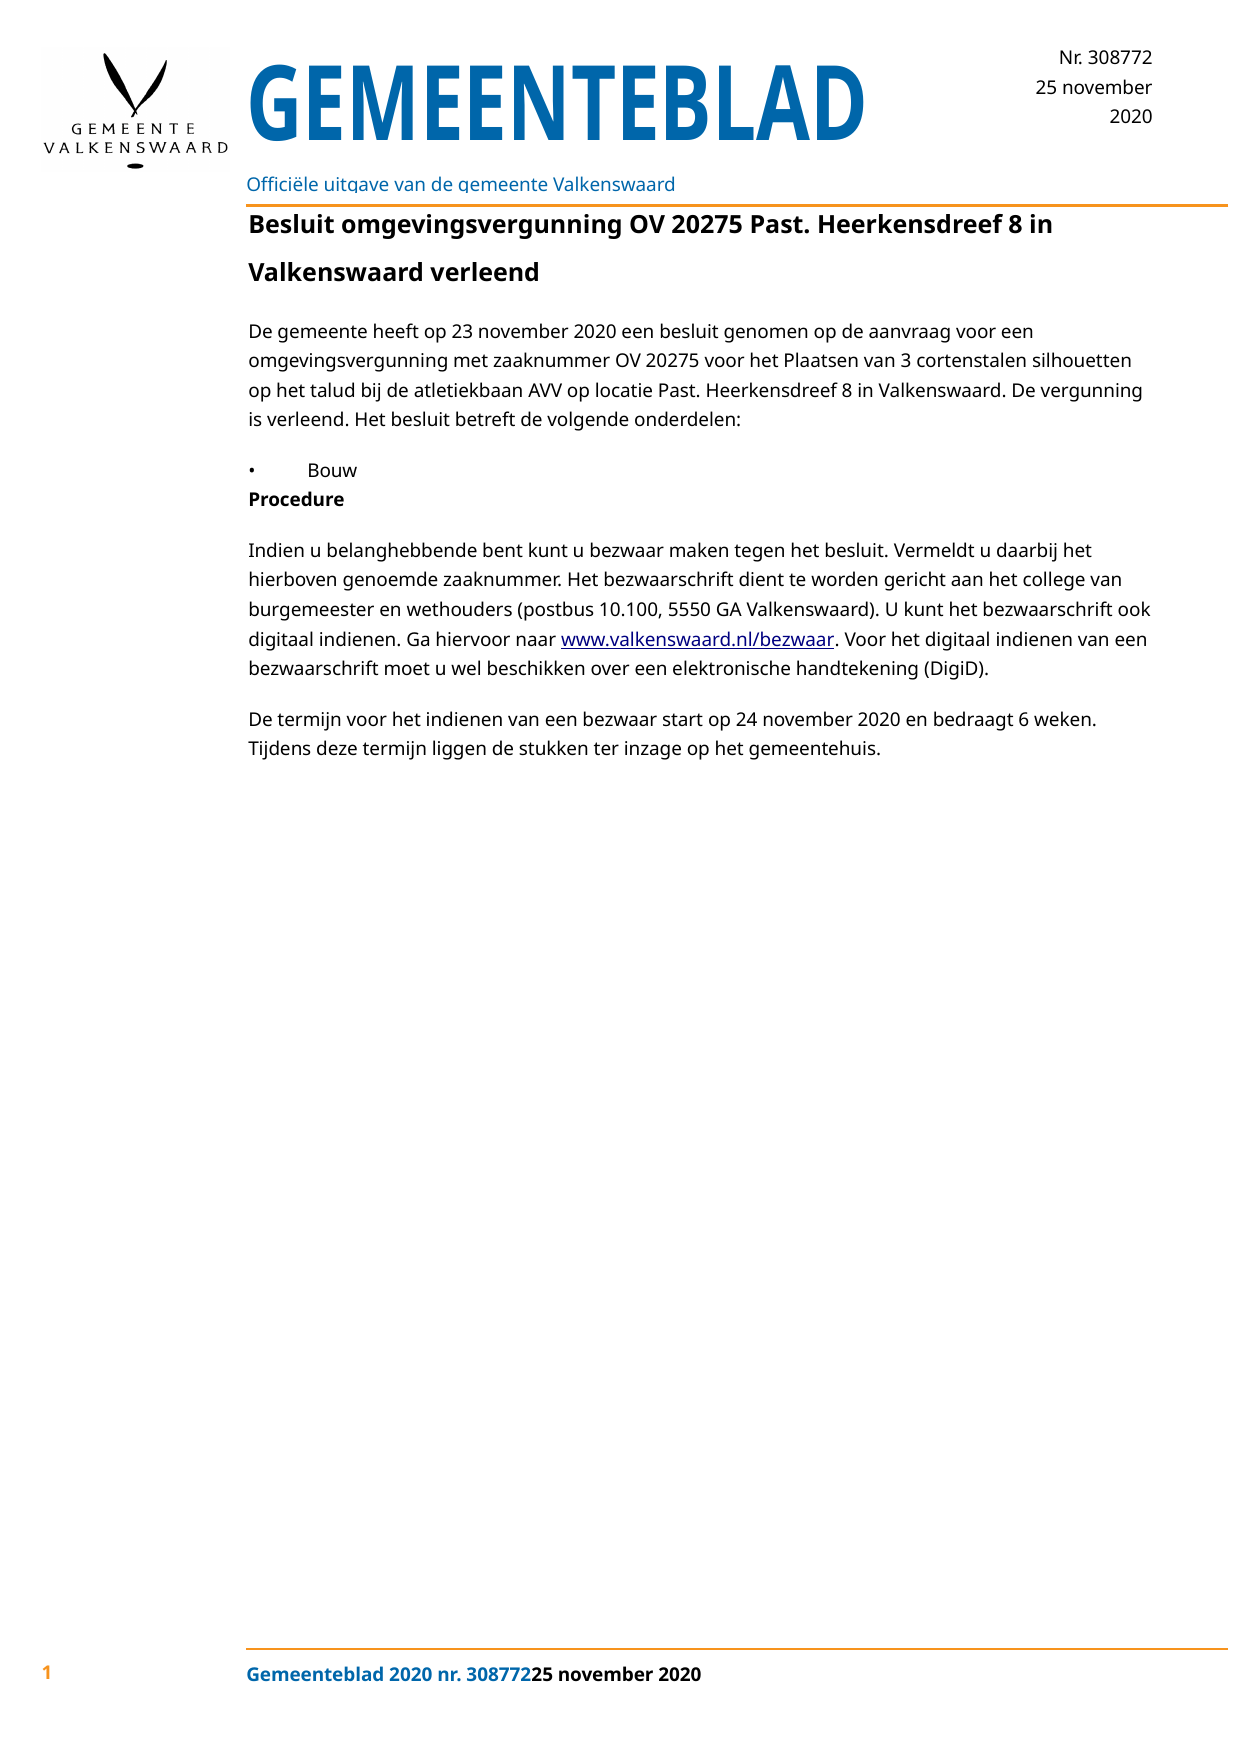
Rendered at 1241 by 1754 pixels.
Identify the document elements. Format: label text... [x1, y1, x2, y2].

text Indien u belanghebbende bent kunt u bezwaar maken tegen het besluit. Vermeldt u daarbij het hierboven genoemde zaaknummer. Het bezwaarschrift dient te worden gericht aan het college van burgemeester en wethouders (postbus 10.100, 5550 GA Valkenswaard). U kunt het bezwaarschrift ook digitaal indienen. Ga hiervoor naar www.valkenswaard.nl/bezwaar. Voor het digitaal indienen van een bezwaarschrift moet u wel beschikken over een elektronische handtekening (DigiD). [248, 537, 1152, 681]
text Besluit omgevingsvergunning OV 20275 Past. Heerkensdreef 8 in Valkenswaard verleend [248, 207, 1152, 288]
text De termijn voor het indienen van een bezwaar start op 24 november 2020 en bedraagt 6 weken. Tijdens deze termijn liggen de stukken ter inzage op het gemeentehuis. [248, 706, 1152, 761]
text De gemeente heeft op 23 november 2020 een besluit genomen op de aanvraag voor een omgevingsvergunning met zaaknummer OV 20275 voor het Plaatsen van 3 cortenstalen silhouetten op het talud bij de atletiekbaan AVV op locatie Past. Heerkensdreef 8 in Valkenswaard. De vergunning is verleend. Het besluit betreft de volgende onderdelen: [248, 318, 1152, 432]
list Bouw [248, 457, 1152, 483]
text Procedure [248, 487, 1152, 512]
picture [41, 47, 231, 172]
